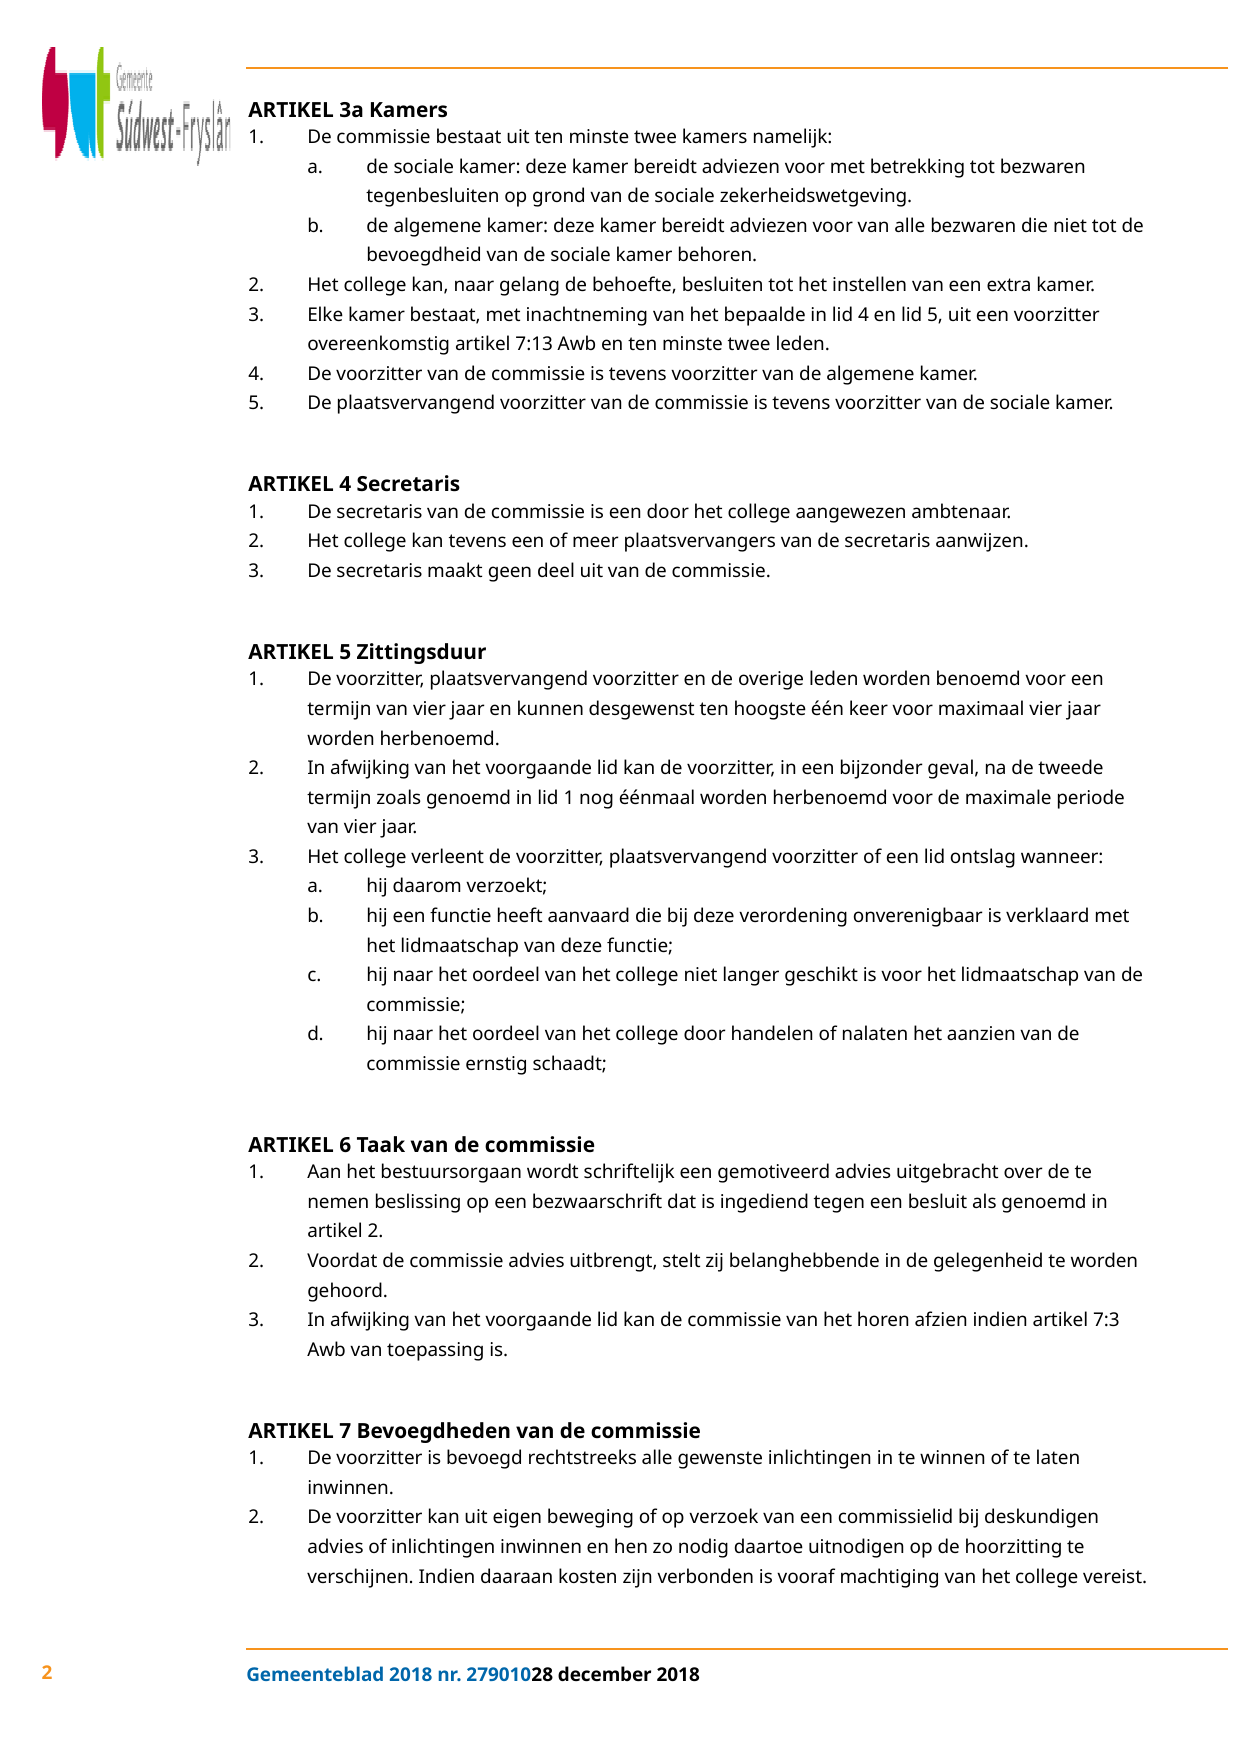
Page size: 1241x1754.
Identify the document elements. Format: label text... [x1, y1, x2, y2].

text ARTIKEL 4 Secretaris [248, 469, 1152, 498]
list De voorzitter van de commissie is tevens voorzitter van de algemene kamer. [248, 360, 1152, 386]
list hij een functie heeft aanvaard die bij deze verordening onverenigbaar is verklaard met het lidmaatschap van deze functie; [307, 902, 1152, 957]
picture [41, 47, 231, 172]
list hij naar het oordeel van het college door handelen of nalaten het aanzien van de commissie ernstig schaadt; [307, 1021, 1152, 1076]
list De voorzitter, plaatsvervangend voorzitter en de overige leden worden benoemd voor een termijn van vier jaar en kunnen desgewenst ten hoogste één keer voor maximaal vier jaar worden herbenoemd. [248, 666, 1152, 750]
list de algemene kamer: deze kamer bereidt adviezen voor van alle bezwaren die niet tot de bevoegdheid van de sociale kamer behoren. [307, 212, 1152, 267]
list De plaatsvervangend voorzitter van de commissie is tevens voorzitter van de sociale kamer. [248, 389, 1152, 415]
list de sociale kamer: deze kamer bereidt adviezen voor met betrekking tot bezwaren tegenbesluiten op grond van de sociale zekerheidswetgeving. [307, 153, 1152, 208]
list De voorzitter kan uit eigen beweging of op verzoek van een commissielid bij deskundigen advies of inlichtingen inwinnen en hen zo nodig daartoe uitnodigen op de hoorzitting te verschijnen. Indien daaraan kosten zijn verbonden is vooraf machtiging van het college vereist. [248, 1504, 1152, 1588]
list De voorzitter is bevoegd rechtstreeks alle gewenste inlichtingen in te winnen of te laten inwinnen. [248, 1444, 1152, 1500]
list Elke kamer bestaat, met inachtneming van het bepaalde in lid 4 en lid 5, uit een voorzitter overeenkomstig artikel 7:13 Awb en ten minste twee leden. [248, 301, 1152, 356]
text ARTIKEL 6 Taak van de commissie [248, 1130, 1152, 1158]
list Voordat de commissie advies uitbrengt, stelt zij belanghebbende in de gelegenheid te worden gehoord. [248, 1247, 1152, 1303]
text ARTIKEL 5 Zittingsduur [248, 637, 1152, 666]
list De secretaris maakt geen deel uit van de commissie. [248, 557, 1152, 583]
list In afwijking van het voorgaande lid kan de commissie van het horen afzien indien artikel 7:3 Awb van toepassing is. [248, 1306, 1152, 1362]
list De secretaris van de commissie is een door het college aangewezen ambtenaar. [248, 498, 1152, 524]
list hij naar het oordeel van het college niet langer geschikt is voor het lidmaatschap van de commissie; [307, 961, 1152, 1017]
list In afwijking van het voorgaande lid kan de voorzitter, in een bijzonder geval, na de tweede termijn zoals genoemd in lid 1 nog éénmaal worden herbenoemd voor de maximale periode van vier jaar. [248, 754, 1152, 839]
list hij daarom verzoekt; [307, 873, 1152, 898]
list Het college kan, naar gelang de behoefte, besluiten tot het instellen van een extra kamer. [248, 271, 1152, 297]
list Het college verleent de voorzitter, plaatsvervangend voorzitter of een lid ontslag wanneer: [248, 843, 1152, 869]
text ARTIKEL 3a Kamers [248, 95, 1152, 123]
list De commissie bestaat uit ten minste twee kamers namelijk: [248, 123, 1152, 149]
list Aan het bestuursorgaan wordt schriftelijk een gemotiveerd advies uitgebracht over de te nemen beslissing op een bezwaarschrift dat is ingediend tegen een besluit als genoemd in artikel 2. [248, 1158, 1152, 1243]
text ARTIKEL 7 Bevoegdheden van de commissie [248, 1416, 1152, 1444]
list Het college kan tevens een of meer plaatsvervangers van de secretaris aanwijzen. [248, 527, 1152, 553]
